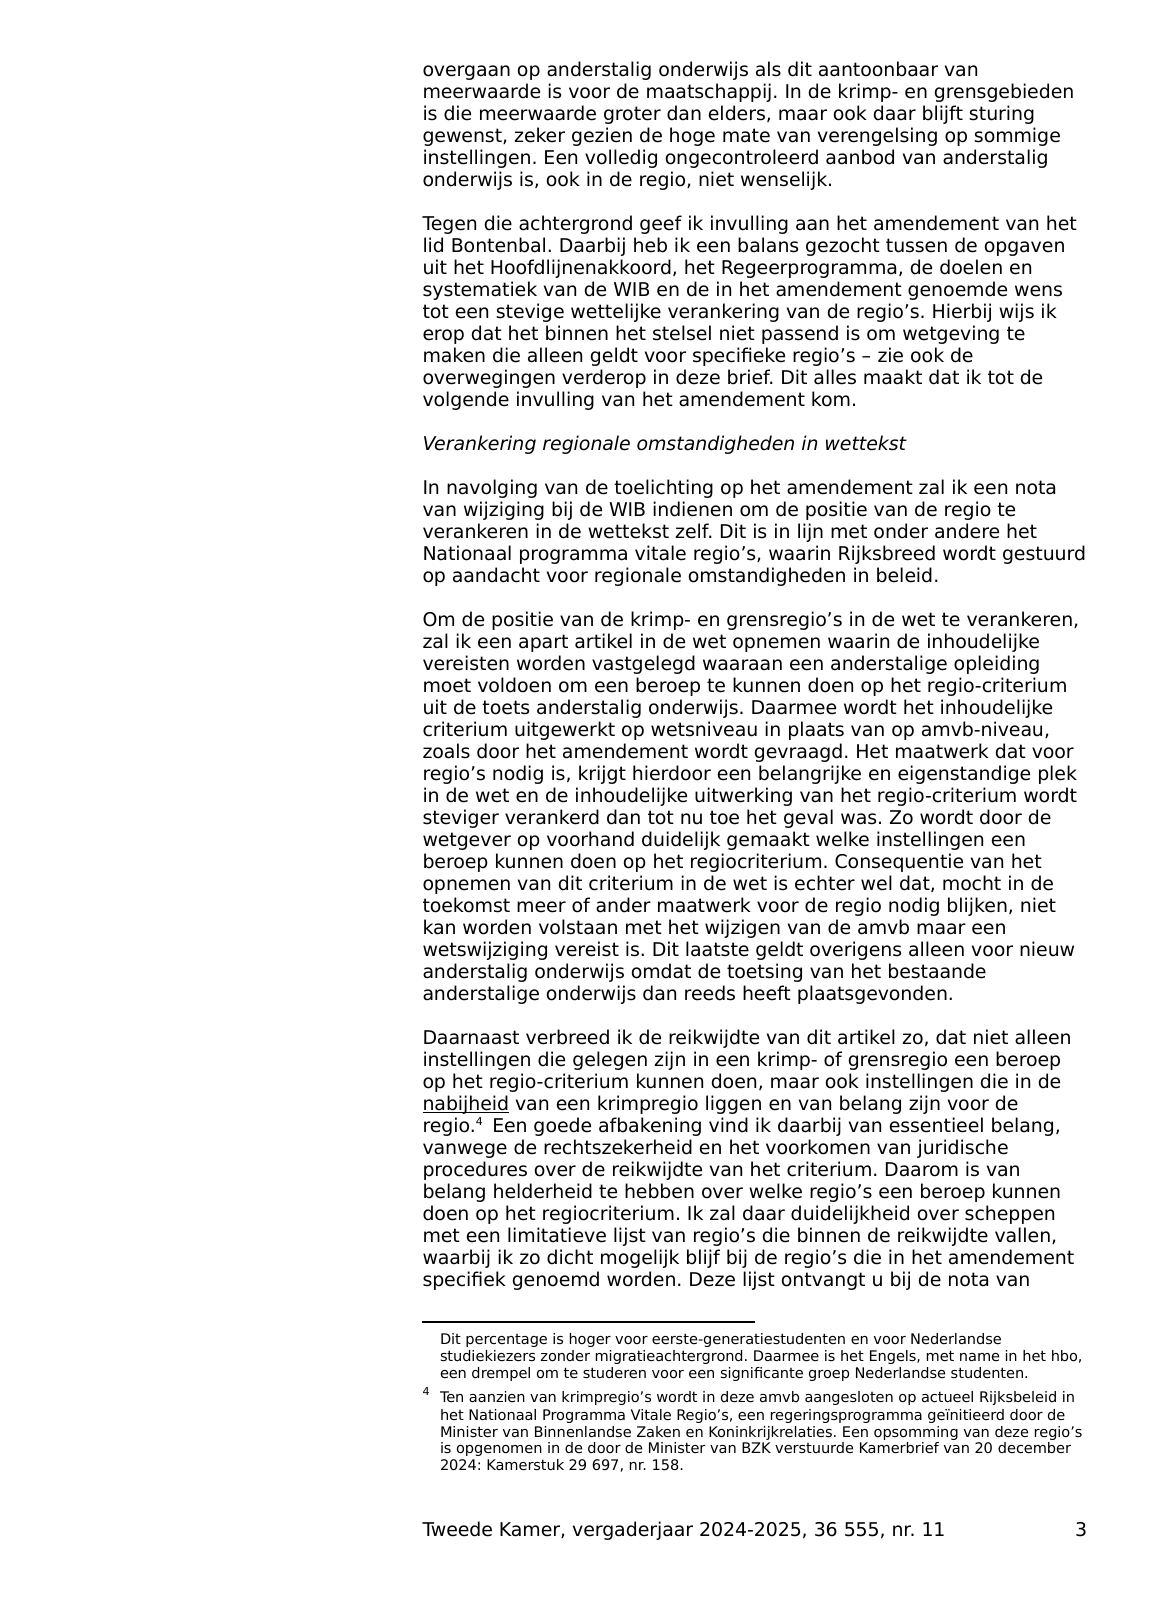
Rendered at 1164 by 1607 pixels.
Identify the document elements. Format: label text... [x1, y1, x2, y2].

text Om de positie van de krimp- en grensregio’s in de wet te verankeren, zal ik een apart artikel in de wet opnemen waarin de inhoudelijke vereisten worden vastgelegd waaraan een anderstalige opleiding moet voldoen om een beroep te kunnen doen op het regio-criterium uit de toets anderstalig onderwijs. Daarmee wordt het inhoudelijke criterium uitgewerkt op wetsniveau in plaats van op amvb-niveau, zoals door het amendement wordt gevraagd. Het maatwerk dat voor regio’s nodig is, krijgt hierdoor een belangrijke en eigenstandige plek in de wet en de inhoudelijke uitwerking van het regio-criterium wordt steviger verankerd dan tot nu toe het geval was. Zo wordt door de wetgever op voorhand duidelijk gemaakt welke instellingen een beroep kunnen doen op het regiocriterium. Consequentie van het opnemen van dit criterium in de wet is echter wel dat, mocht in de toekomst meer of ander maatwerk voor de regio nodig blijken, niet kan worden volstaan met het wijzigen van de amvb maar een wetswijziging vereist is. Dit laatste geldt overigens alleen voor nieuw anderstalig onderwijs omdat de toetsing van het bestaande anderstalige onderwijs dan reeds heeft plaatsgevonden. [422, 609, 1087, 1005]
text In navolging van de toelichting op het amendement zal ik een nota van wijziging bij de WIB indienen om de positie van de regio te verankeren in de wettekst zelf. Dit is in lijn met onder andere het Nationaal programma vitale regio’s, waarin Rijksbreed wordt gestuurd op aandacht voor regionale omstandigheden in beleid. [422, 477, 1087, 587]
subtitle Verankering regionale omstandigheden in wettekst [422, 433, 1087, 455]
text overgaan op anderstalig onderwijs als dit aantoonbaar van meerwaarde is voor de maatschappij. In de krimp- en grensgebieden is die meerwaarde groter dan elders, maar ook daar blijft sturing gewenst, zeker gezien de hoge mate van verengelsing op sommige instellingen. Een volledig ongecontroleerd aanbod van anderstalig onderwijs is, ook in de regio, niet wenselijk. [422, 59, 1087, 191]
text Ten aanzien van krimpregio’s wordt in deze amvb aangesloten op actueel Rijksbeleid in het Nationaal Programma Vitale Regio’s, een regeringsprogramma geïnitieerd door de Minister van Binnenlandse Zaken en Koninkrijkrelaties. Een opsomming van deze regio’s is opgenomen in de door de Minister van BZK verstuurde Kamerbrief van 20 december 2024: Kamerstuk 29 697, nr. 158. [422, 1385, 1087, 1474]
text Tegen die achtergrond geef ik invulling aan het amendement van het lid Bontenbal. Daarbij heb ik een balans gezocht tussen de opgaven uit het Hoofdlijnenakkoord, het Regeerprogramma, de doelen en systematiek van de WIB en de in het amendement genoemde wens tot een stevige wettelijke verankering van de regio’s. Hierbij wijs ik erop dat het binnen het stelsel niet passend is om wetgeving te maken die alleen geldt voor specifieke regio’s – zie ook de overwegingen verderop in deze brief. Dit alles maakt dat ik tot de volgende invulling van het amendement kom. [422, 213, 1087, 411]
text Daarnaast verbreed ik de reikwijdte van dit artikel zo, dat niet alleen instellingen die gelegen zijn in een krimp- of grensregio een beroep op het regio-criterium kunnen doen, maar ook instellingen die in de nabijheid van een krimpregio liggen en van belang zijn voor de regio. Een goede afbakening vind ik daarbij van essentieel belang, vanwege de rechtszekerheid en het voorkomen van juridische procedures over de reikwijdte van het criterium. Daarom is van belang helderheid te hebben over welke regio’s een beroep kunnen doen op het regiocriterium. Ik zal daar duidelijkheid over scheppen met een limitatieve lijst van regio’s die binnen de reikwijdte vallen, waarbij ik zo dicht mogelijk blijf bij de regio’s die in het amendement specifiek genoemd worden. Deze lijst ontvangt u bij de nota van [422, 1027, 1087, 1291]
text Dit percentage is hoger voor eerste-generatiestudenten en voor Nederlandse studiekiezers zonder migratieachtergrond. Daarmee is het Engels, met name in het hbo, een drempel om te studeren voor een significante groep Nederlandse studenten. [422, 1331, 1087, 1382]
